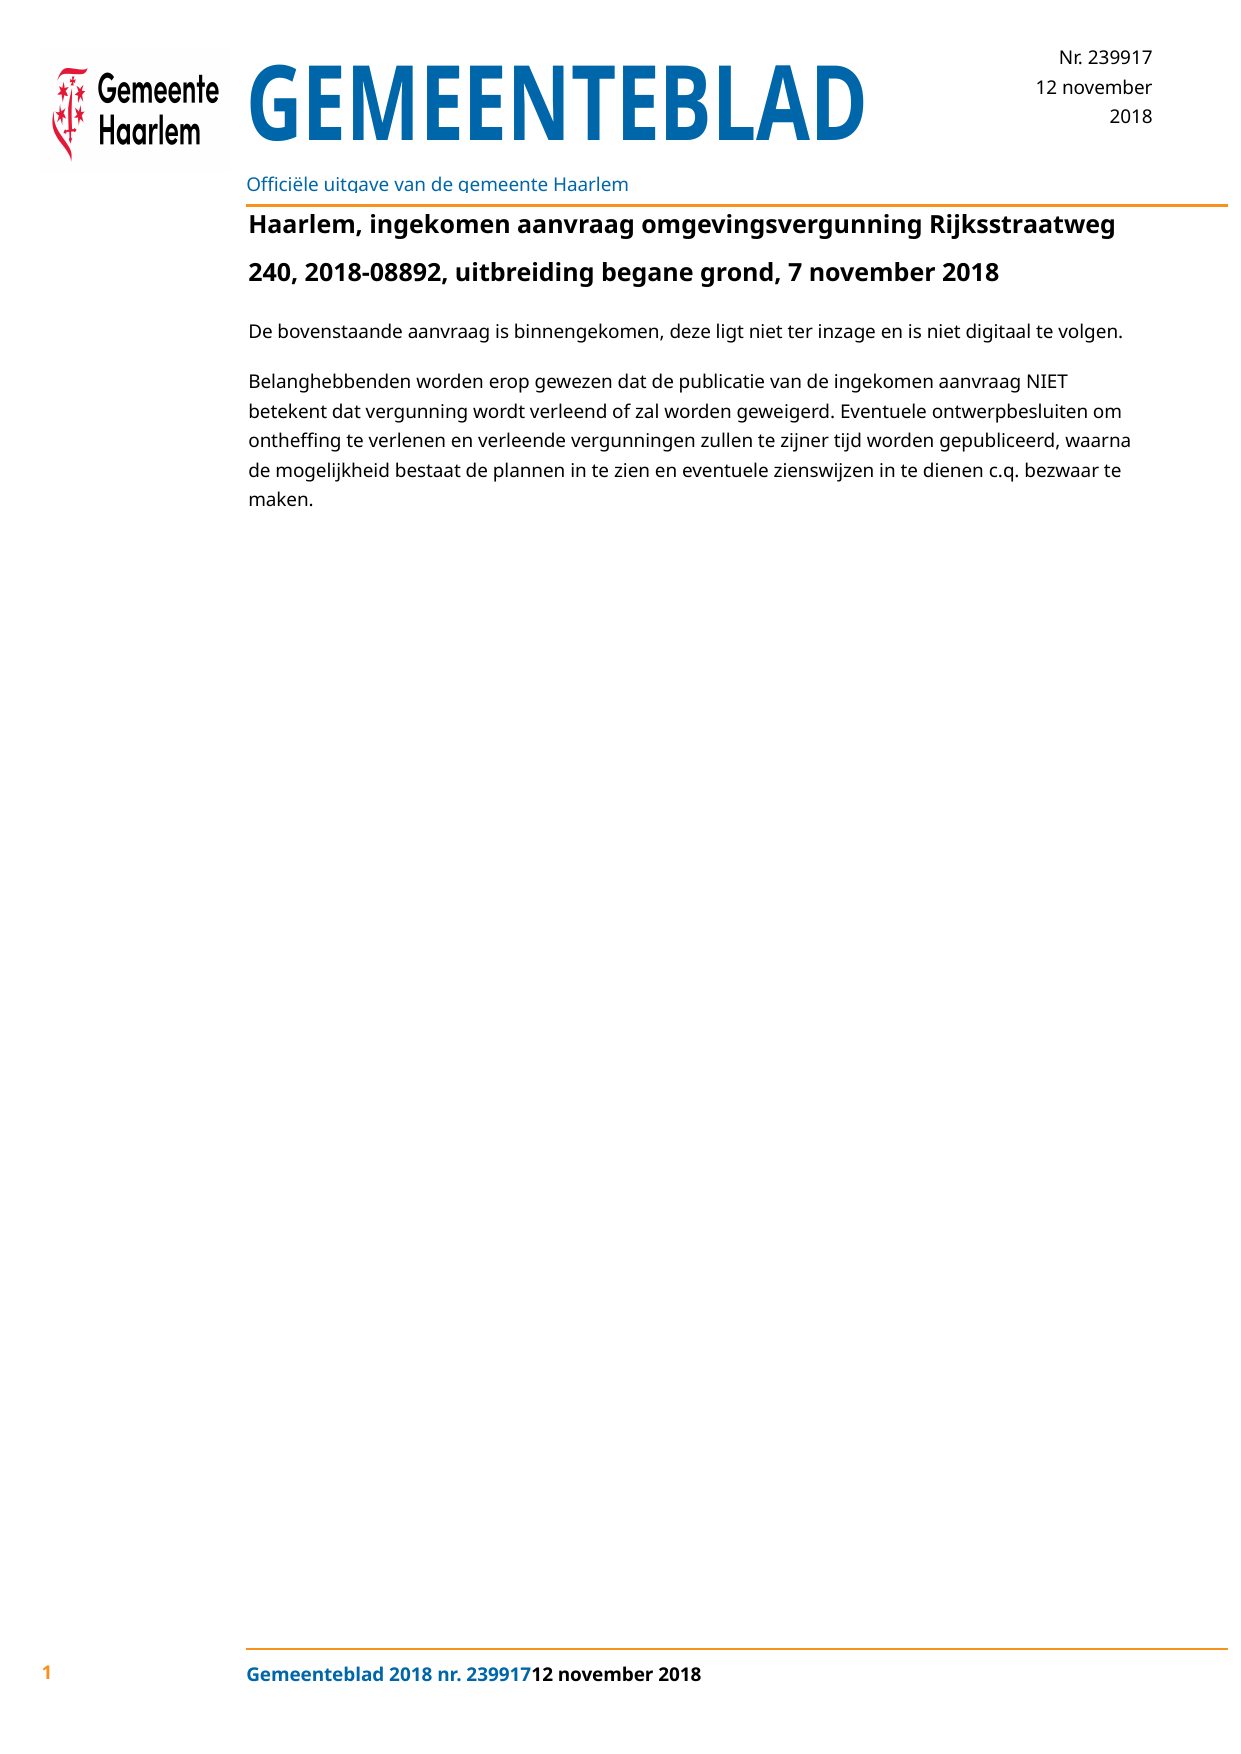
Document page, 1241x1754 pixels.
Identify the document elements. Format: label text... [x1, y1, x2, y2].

picture [41, 47, 231, 172]
text De bovenstaande aanvraag is binnengekomen, deze ligt niet ter inzage en is niet digitaal te volgen. [248, 318, 1152, 344]
text Haarlem, ingekomen aanvraag omgevingsvergunning Rijksstraatweg 240, 2018-08892, uitbreiding begane grond, 7 november 2018 [248, 207, 1152, 288]
text Belanghebbenden worden erop gewezen dat de publicatie van de ingekomen aanvraag NIET betekent dat vergunning wordt verleend of zal worden geweigerd. Eventuele ontwerpbesluiten om ontheffing te verlenen en verleende vergunningen zullen te zijner tijd worden gepubliceerd, waarna de mogelijkheid bestaat de plannen in te zien en eventuele zienswijzen in te dienen c.q. bezwaar te maken. [248, 368, 1152, 512]
